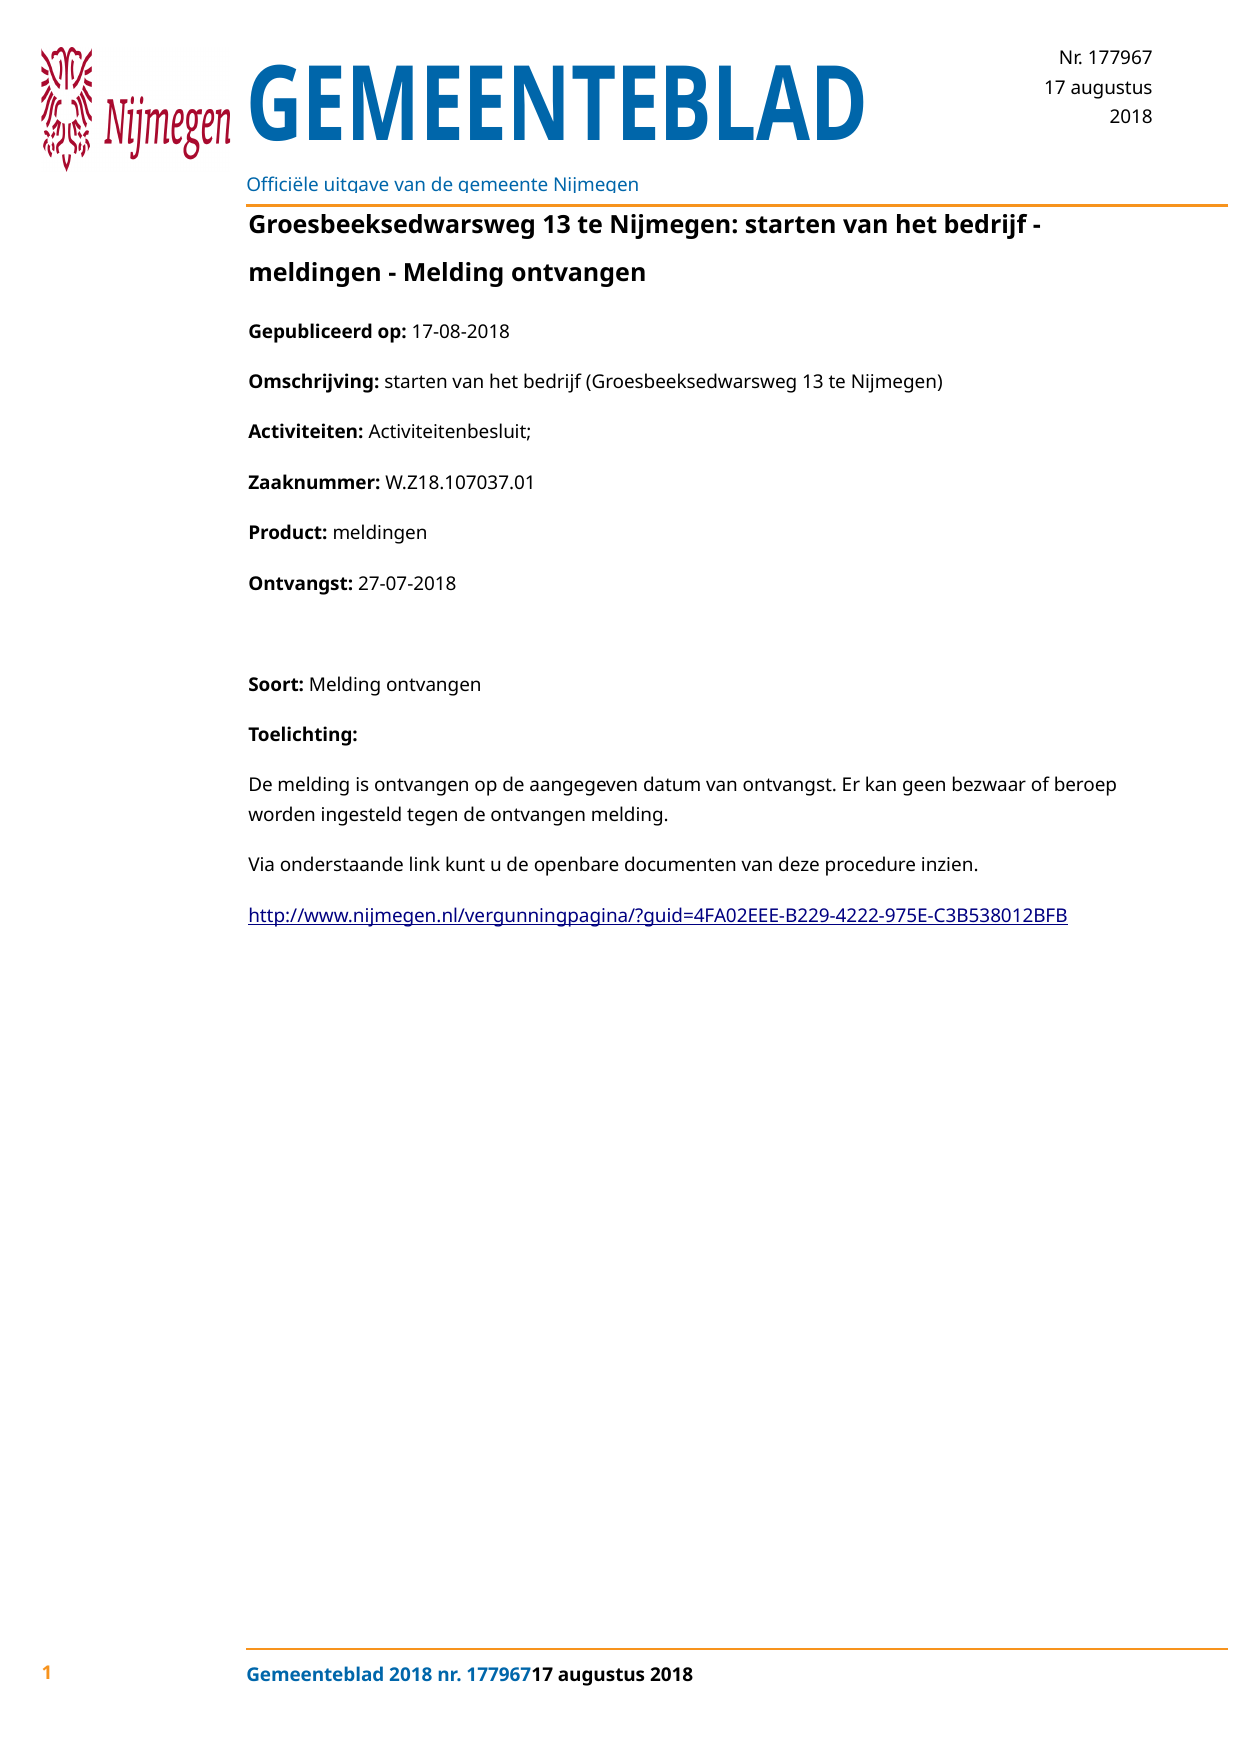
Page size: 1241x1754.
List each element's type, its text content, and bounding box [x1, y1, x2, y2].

text Via onderstaande link kunt u de openbare documenten van deze procedure inzien. [248, 852, 1152, 877]
text Zaaknummer: W.Z18.107037.01 [248, 469, 1152, 495]
text Activiteiten: Activiteitenbesluit; [248, 419, 1152, 444]
text Soort: Melding ontvangen [248, 671, 1152, 697]
text Gepubliceerd op: 17-08-2018 [248, 318, 1152, 344]
text Ontvangst: 27-07-2018 [248, 570, 1152, 596]
text De melding is ontvangen op de aangegeven datum van ontvangst. Er kan geen bezwaar of beroep worden ingesteld tegen de ontvangen melding. [248, 772, 1152, 827]
text http://www.nijmegen.nl/vergunningpagina/?guid=4FA02EEE-B229-4222-975E-C3B538012BFB [248, 902, 1152, 928]
picture [41, 47, 231, 172]
text Toelichting: [248, 721, 1152, 747]
text Groesbeeksedwarsweg 13 te Nijmegen: starten van het bedrijf - meldingen - Melding ontvangen [248, 207, 1152, 288]
text Omschrijving: starten van het bedrijf (Groesbeeksedwarsweg 13 te Nijmegen) [248, 368, 1152, 394]
text Product: meldingen [248, 519, 1152, 545]
